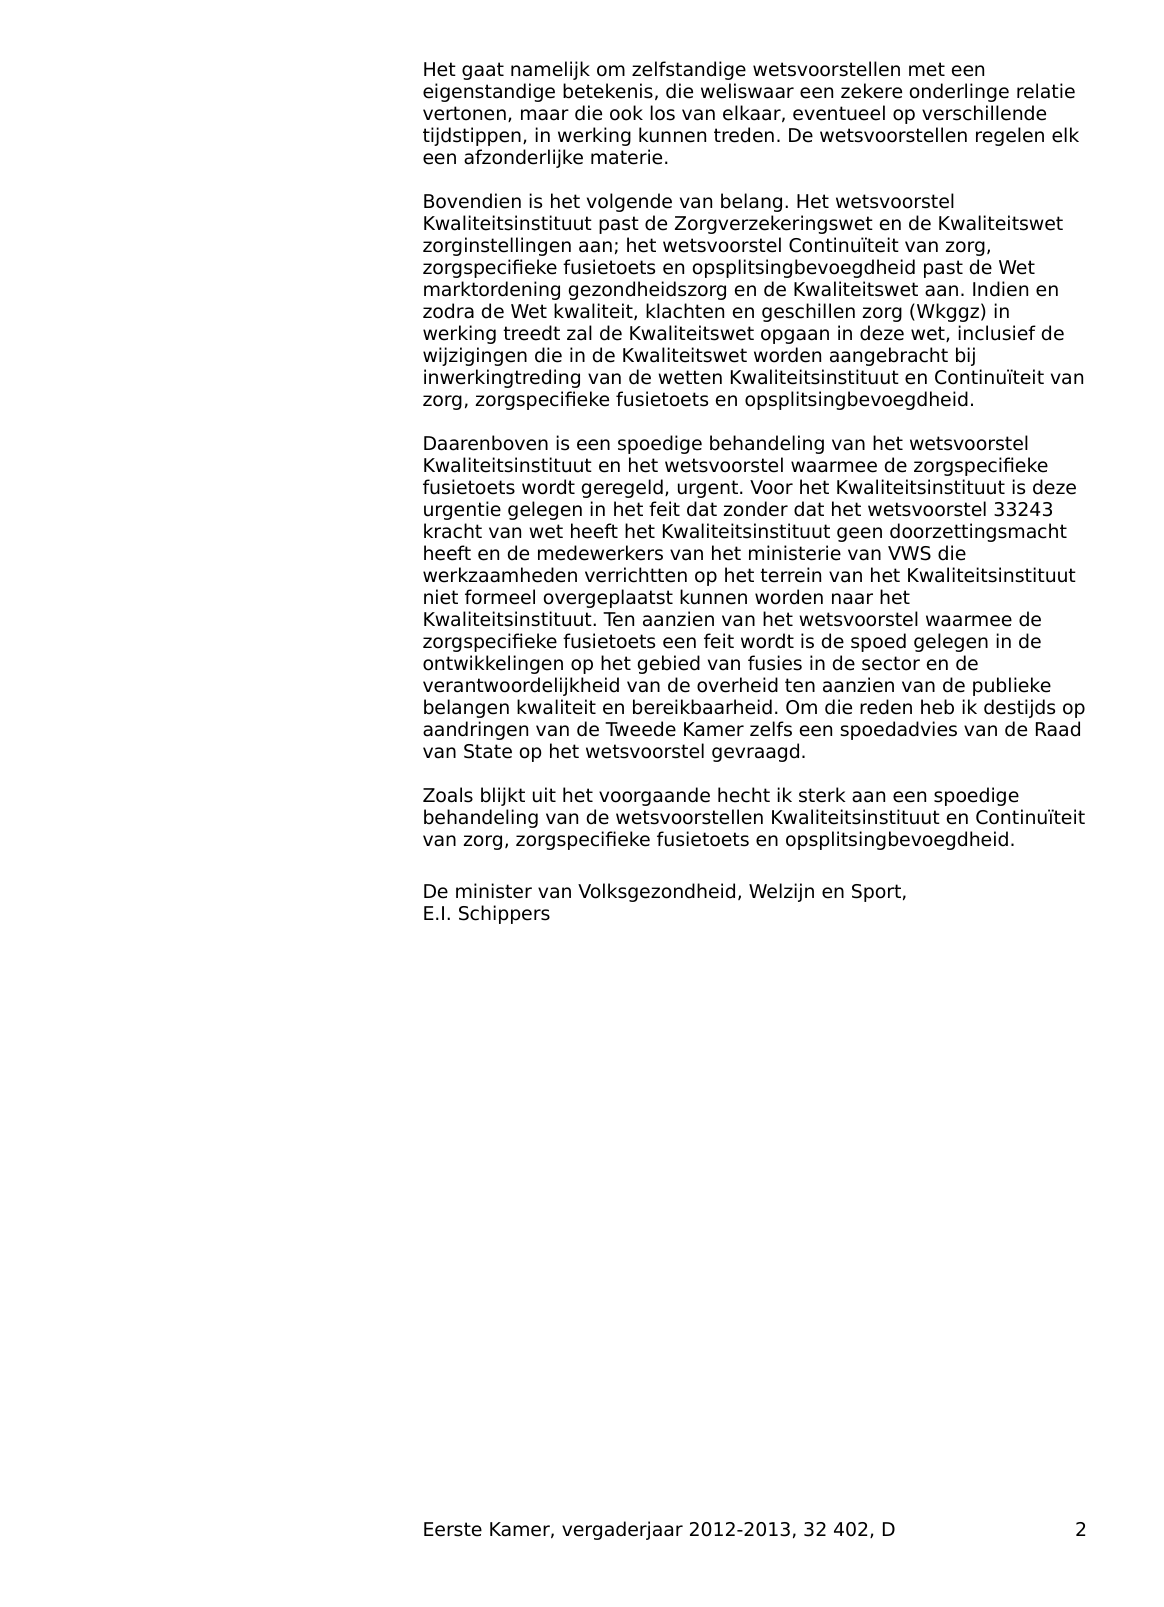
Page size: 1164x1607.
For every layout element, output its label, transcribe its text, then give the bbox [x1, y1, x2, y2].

text Daarenboven is een spoedige behandeling van het wetsvoorstel Kwaliteitsinstituut en het wetsvoorstel waarmee de zorgspecifieke fusietoets wordt geregeld, urgent. Voor het Kwaliteitsinstituut is deze urgentie gelegen in het feit dat zonder dat het wetsvoorstel 33243 kracht van wet heeft het Kwaliteitsinstituut geen doorzettingsmacht heeft en de medewerkers van het ministerie van VWS die werkzaamheden verrichtten op het terrein van het Kwaliteitsinstituut niet formeel overgeplaatst kunnen worden naar het Kwaliteitsinstituut. Ten aanzien van het wetsvoorstel waarmee de zorgspecifieke fusietoets een feit wordt is de spoed gelegen in de ontwikkelingen op het gebied van fusies in de sector en de verantwoordelijkheid van de overheid ten aanzien van de publieke belangen kwaliteit en bereikbaarheid. Om die reden heb ik destijds op aandringen van de Tweede Kamer zelfs een spoedadvies van de Raad van State op het wetsvoorstel gevraagd. [422, 433, 1087, 763]
text De minister van Volksgezondheid, Welzijn en Sport, E.I. Schippers [422, 881, 1087, 925]
text Het gaat namelijk om zelfstandige wetsvoorstellen met een eigenstandige betekenis, die weliswaar een zekere onderlinge relatie vertonen, maar die ook los van elkaar, eventueel op verschillende tijdstippen, in werking kunnen treden. De wetsvoorstellen regelen elk een afzonderlijke materie. [422, 59, 1087, 169]
text Zoals blijkt uit het voorgaande hecht ik sterk aan een spoedige behandeling van de wetsvoorstellen Kwaliteitsinstituut en Continuїteit van zorg, zorgspecifieke fusietoets en opsplitsingbevoegdheid. [422, 785, 1087, 851]
text Bovendien is het volgende van belang. Het wetsvoorstel Kwaliteitsinstituut past de Zorgverzekeringswet en de Kwaliteitswet zorginstellingen aan; het wetsvoorstel Continuїteit van zorg, zorgspecifieke fusietoets en opsplitsingbevoegdheid past de Wet marktordening gezondheidszorg en de Kwaliteitswet aan. Indien en zodra de Wet kwaliteit, klachten en geschillen zorg (Wkggz) in werking treedt zal de Kwaliteitswet opgaan in deze wet, inclusief de wijzigingen die in de Kwaliteitswet worden aangebracht bij inwerkingtreding van de wetten Kwaliteitsinstituut en Continuїteit van zorg, zorgspecifieke fusietoets en opsplitsingbevoegdheid. [422, 191, 1087, 411]
